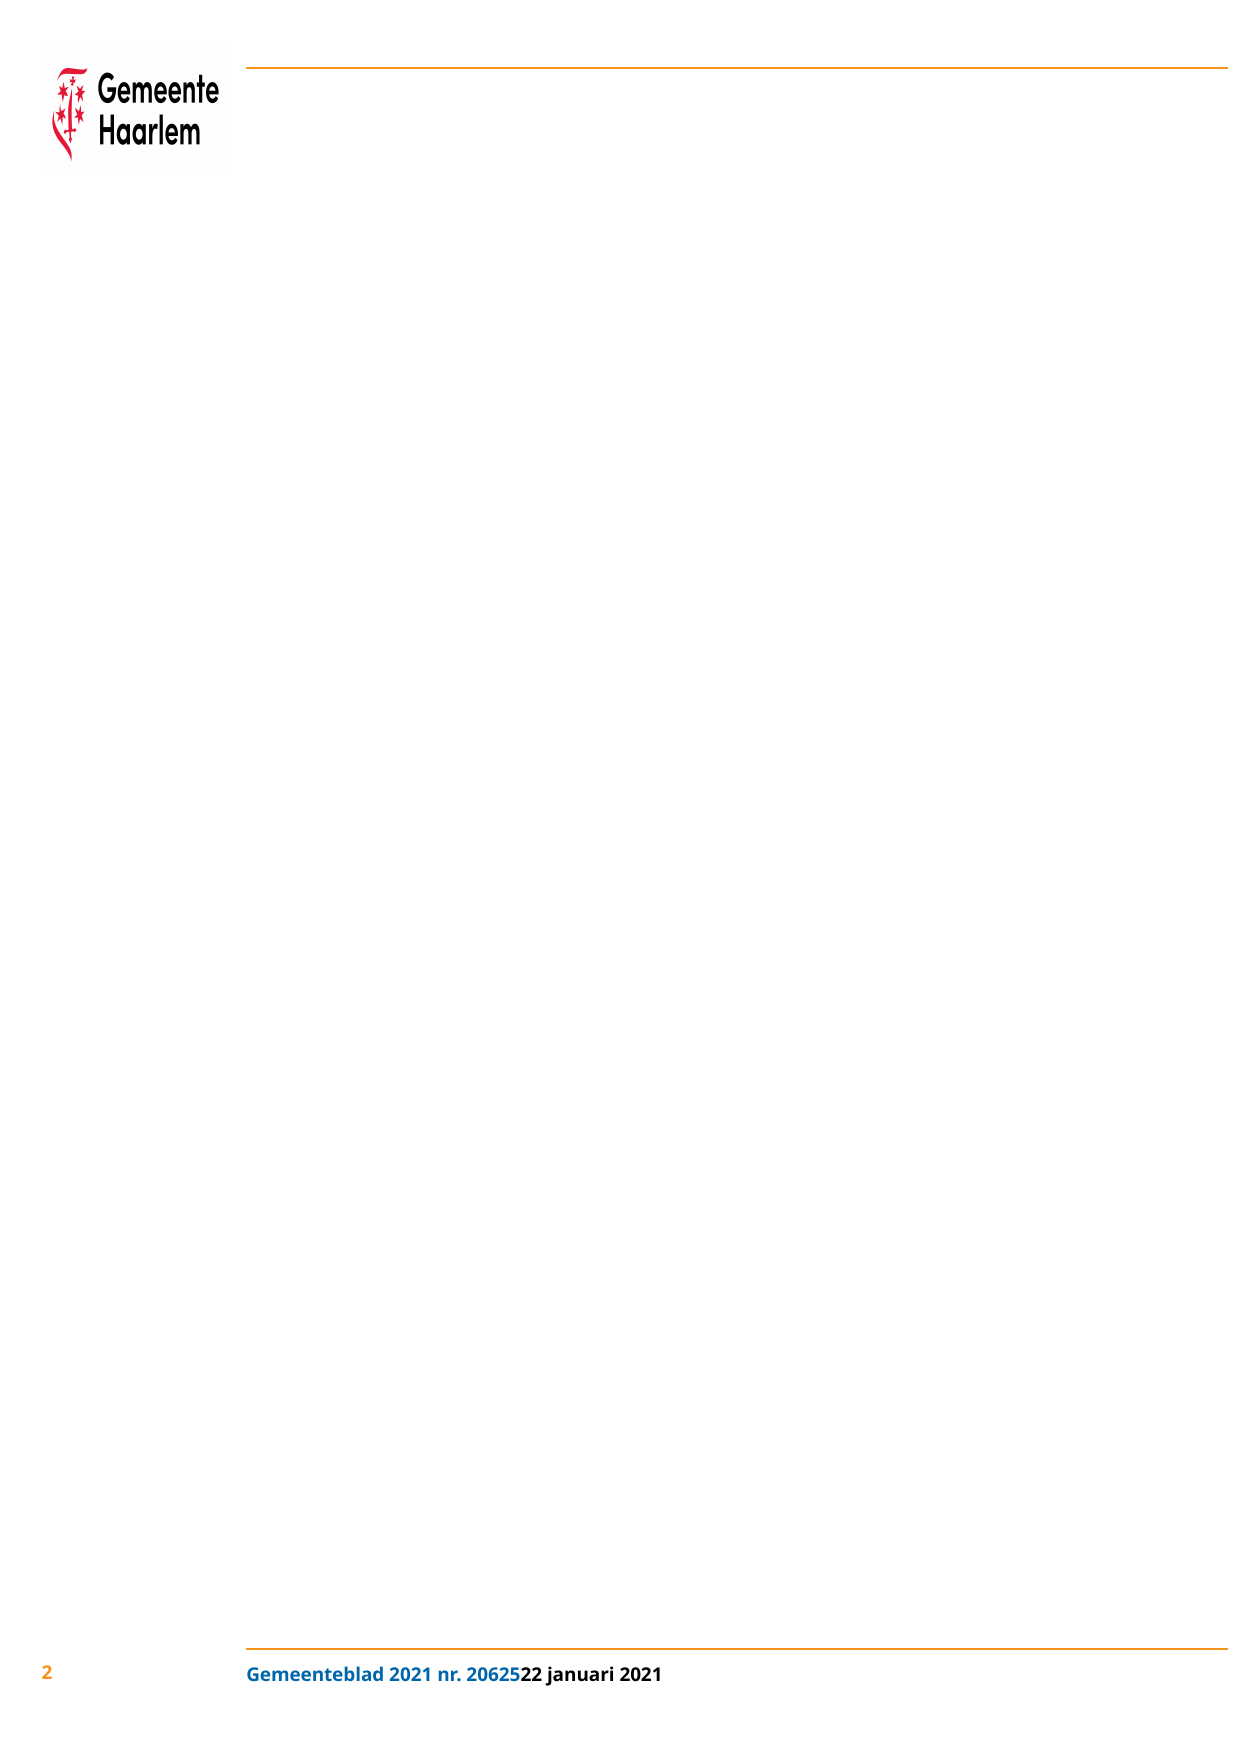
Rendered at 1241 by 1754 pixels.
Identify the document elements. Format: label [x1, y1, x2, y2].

picture [41, 47, 231, 172]
